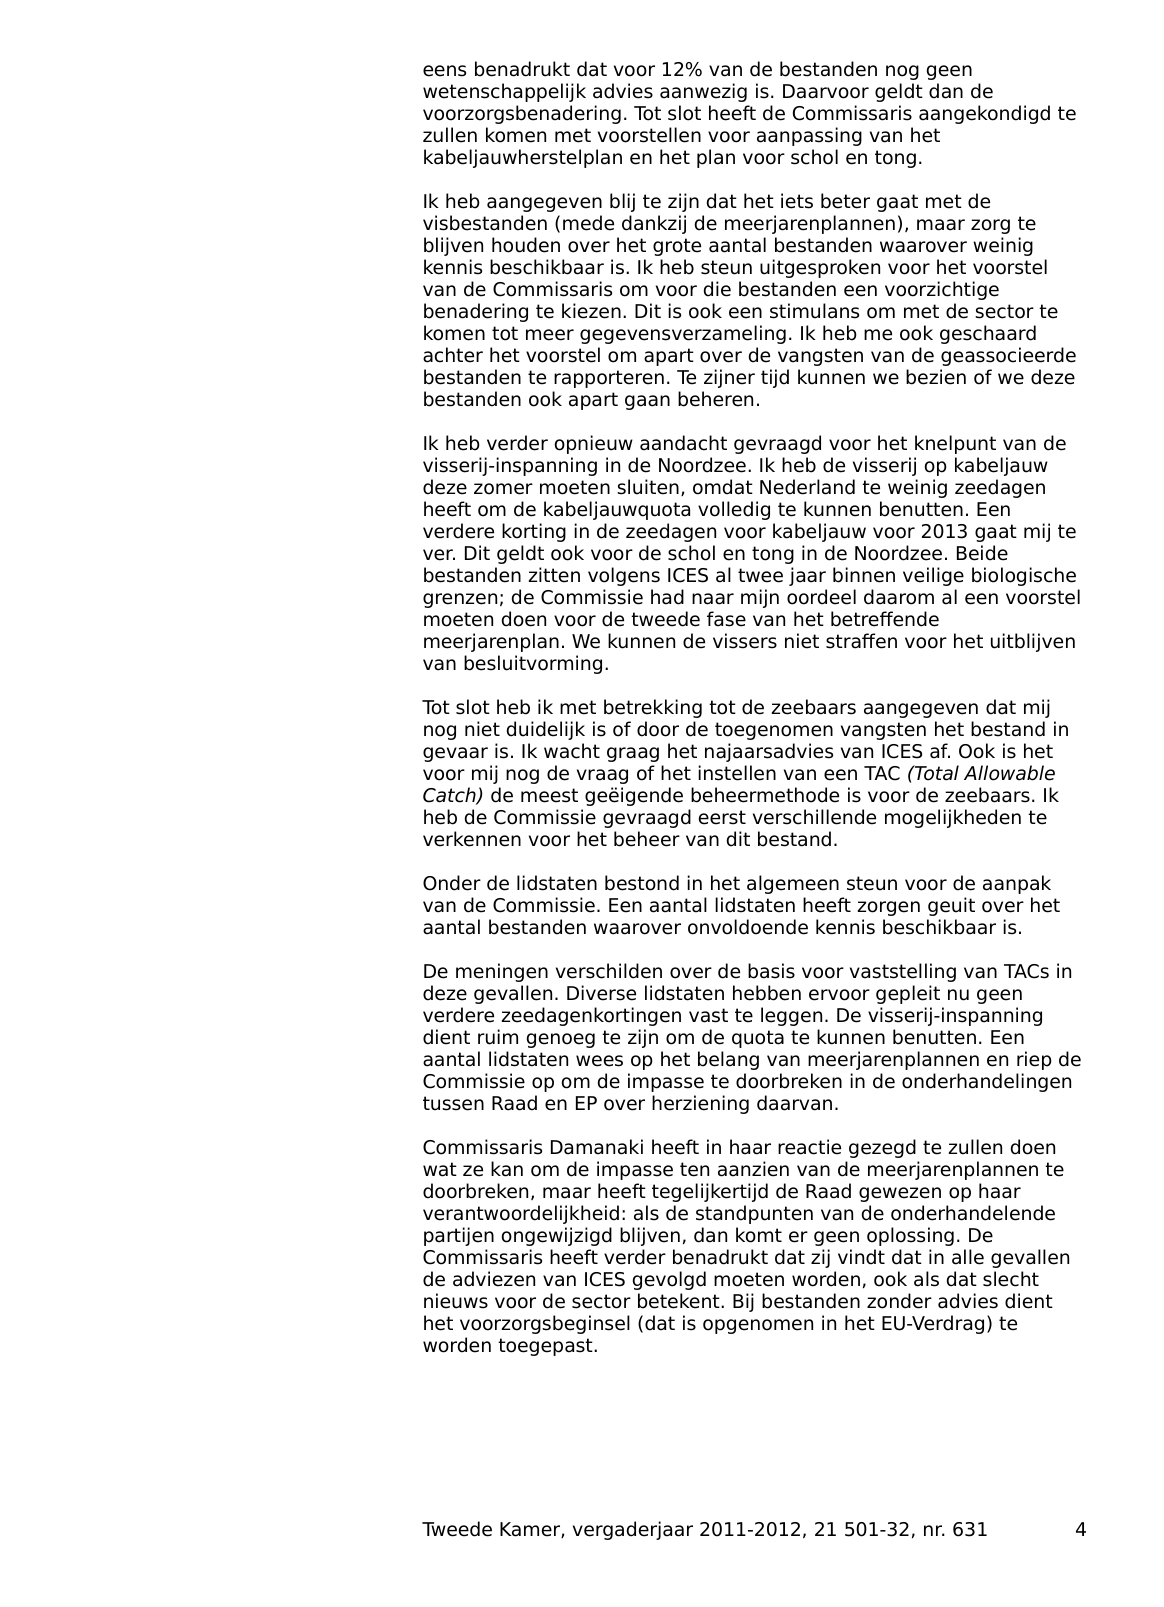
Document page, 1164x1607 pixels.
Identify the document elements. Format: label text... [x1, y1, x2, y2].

text Ik heb verder opnieuw aandacht gevraagd voor het knelpunt van de visserij-inspanning in de Noordzee. Ik heb de visserij op kabeljauw deze zomer moeten sluiten, omdat Nederland te weinig zeedagen heeft om de kabeljauwquota volledig te kunnen benutten. Een verdere korting in de zeedagen voor kabeljauw voor 2013 gaat mij te ver. Dit geldt ook voor de schol en tong in de Noordzee. Beide bestanden zitten volgens ICES al twee jaar binnen veilige biologische grenzen; de Commissie had naar mijn oordeel daarom al een voorstel moeten doen voor de tweede fase van het betreffende meerjarenplan. We kunnen de vissers niet straffen voor het uitblijven van besluitvorming. [422, 433, 1087, 675]
text De meningen verschilden over de basis voor vaststelling van TACs in deze gevallen. Diverse lidstaten hebben ervoor gepleit nu geen verdere zeedagenkortingen vast te leggen. De visserij-inspanning dient ruim genoeg te zijn om de quota te kunnen benutten. Een aantal lidstaten wees op het belang van meerjarenplannen en riep de Commissie op om de impasse te doorbreken in de onderhandelingen tussen Raad en EP over herziening daarvan. [422, 961, 1087, 1115]
text Onder de lidstaten bestond in het algemeen steun voor de aanpak van de Commissie. Een aantal lidstaten heeft zorgen geuit over het aantal bestanden waarover onvoldoende kennis beschikbaar is. [422, 873, 1087, 939]
text eens benadrukt dat voor 12% van de bestanden nog geen wetenschappelijk advies aanwezig is. Daarvoor geldt dan de voorzorgsbenadering. Tot slot heeft de Commissaris aangekondigd te zullen komen met voorstellen voor aanpassing van het kabeljauwherstelplan en het plan voor schol en tong. [422, 59, 1087, 169]
text Tot slot heb ik met betrekking tot de zeebaars aangegeven dat mij nog niet duidelijk is of door de toegenomen vangsten het bestand in gevaar is. Ik wacht graag het najaarsadvies van ICES af. Ook is het voor mij nog de vraag of het instellen van een TAC (Total Allowable Catch) de meest geëigende beheermethode is voor de zeebaars. Ik heb de Commissie gevraagd eerst verschillende mogelijkheden te verkennen voor het beheer van dit bestand. [422, 697, 1087, 851]
text Commissaris Damanaki heeft in haar reactie gezegd te zullen doen wat ze kan om de impasse ten aanzien van de meerjarenplannen te doorbreken, maar heeft tegelijkertijd de Raad gewezen op haar verantwoordelijkheid: als de standpunten van de onderhandelende partijen ongewijzigd blijven, dan komt er geen oplossing. De Commissaris heeft verder benadrukt dat zij vindt dat in alle gevallen de adviezen van ICES gevolgd moeten worden, ook als dat slecht nieuws voor de sector betekent. Bij bestanden zonder advies dient het voorzorgsbeginsel (dat is opgenomen in het EU-Verdrag) te worden toegepast. [422, 1137, 1087, 1357]
text Ik heb aangegeven blij te zijn dat het iets beter gaat met de visbestanden (mede dankzij de meerjarenplannen), maar zorg te blijven houden over het grote aantal bestanden waarover weinig kennis beschikbaar is. Ik heb steun uitgesproken voor het voorstel van de Commissaris om voor die bestanden een voorzichtige benadering te kiezen. Dit is ook een stimulans om met de sector te komen tot meer gegevensverzameling. Ik heb me ook geschaard achter het voorstel om apart over de vangsten van de geassocieerde bestanden te rapporteren. Te zijner tijd kunnen we bezien of we deze bestanden ook apart gaan beheren. [422, 191, 1087, 411]
